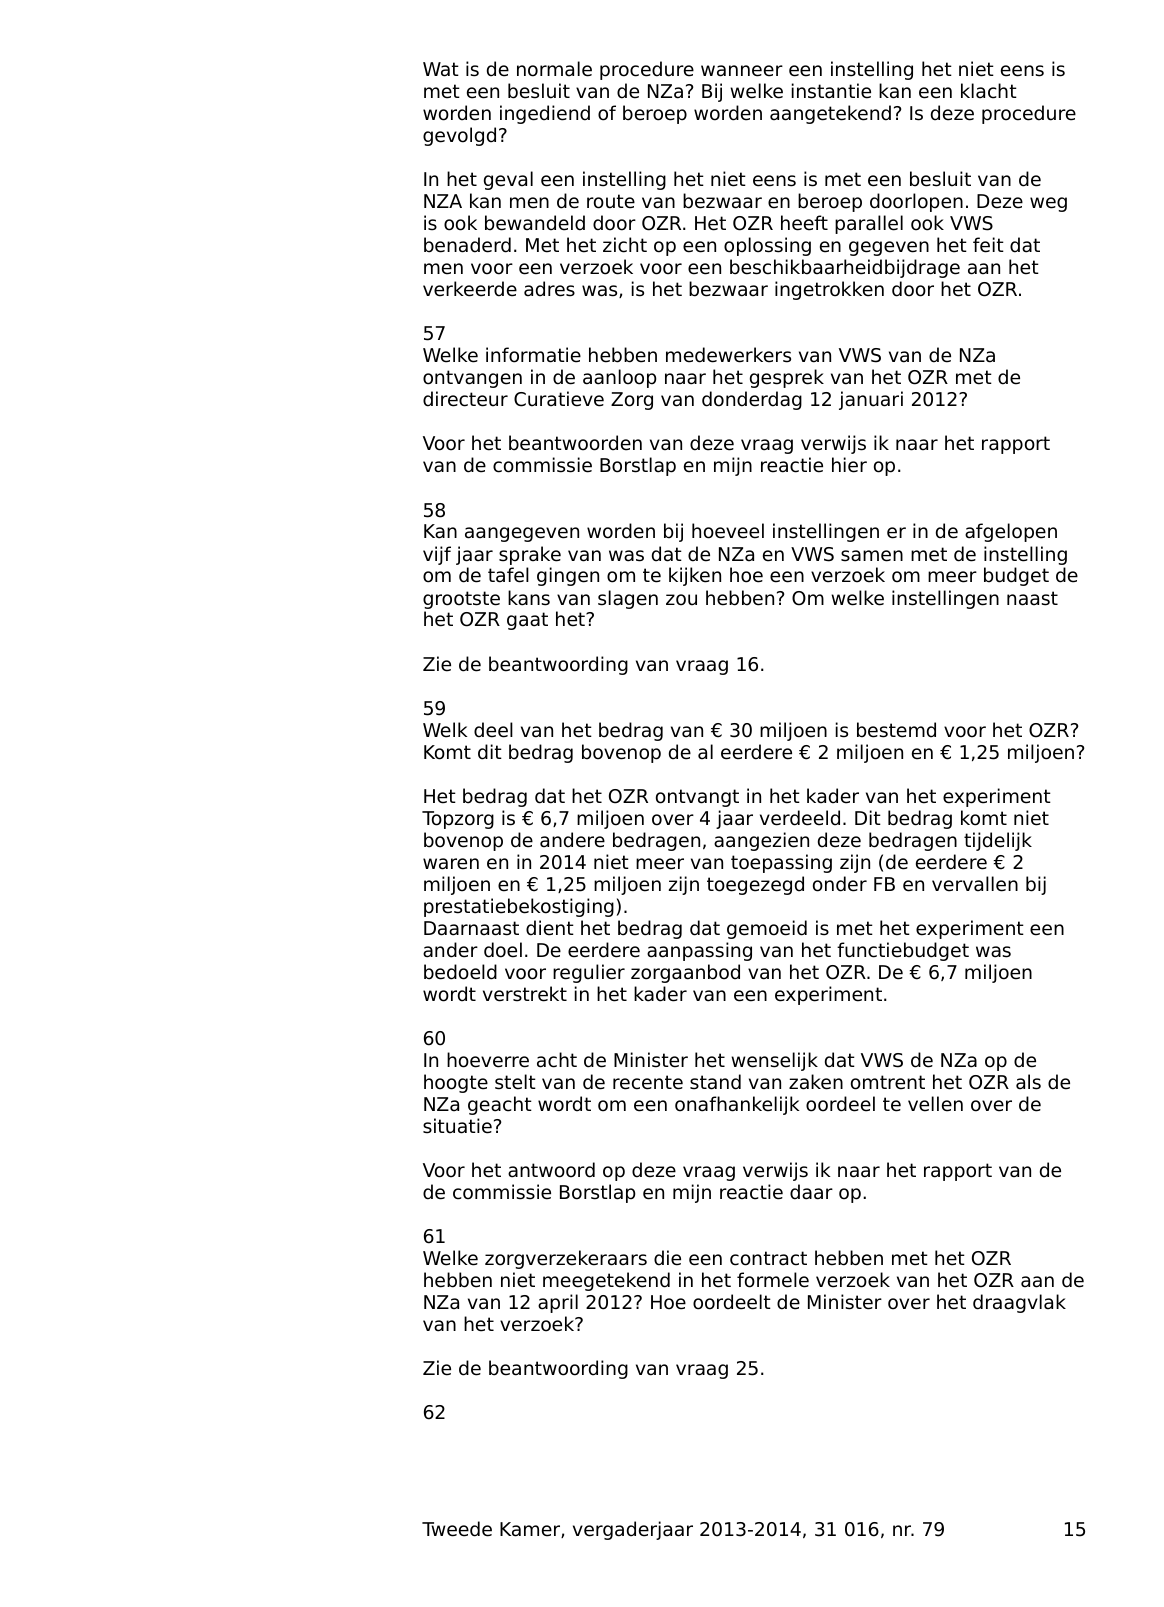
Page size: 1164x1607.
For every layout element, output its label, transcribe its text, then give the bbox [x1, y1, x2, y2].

text In het geval een instelling het niet eens is met een besluit van de NZA kan men de route van bezwaar en beroep doorlopen. Deze weg is ook bewandeld door OZR. Het OZR heeft parallel ook VWS benaderd. Met het zicht op een oplossing en gegeven het feit dat men voor een verzoek voor een beschikbaarheidbijdrage aan het verkeerde adres was, is het bezwaar ingetrokken door het OZR. [422, 169, 1087, 301]
text Voor het beantwoorden van deze vraag verwijs ik naar het rapport van de commissie Borstlap en mijn reactie hier op. [422, 433, 1087, 477]
text 62 [422, 1402, 1087, 1424]
text Welke zorgverzekeraars die een contract hebben met het OZR hebben niet meegetekend in het formele verzoek van het OZR aan de NZa van 12 april 2012? Hoe oordeelt de Minister over het draagvlak van het verzoek? [422, 1248, 1087, 1336]
text Wat is de normale procedure wanneer een instelling het niet eens is met een besluit van de NZa? Bij welke instantie kan een klacht worden ingediend of beroep worden aangetekend? Is deze procedure gevolgd? [422, 59, 1087, 147]
text Zie de beantwoording van vraag 25. [422, 1358, 1087, 1380]
text Daarnaast dient het bedrag dat gemoeid is met het experiment een ander doel. De eerdere aanpassing van het functiebudget was bedoeld voor regulier zorgaanbod van het OZR. De € 6,7 miljoen wordt verstrekt in het kader van een experiment. [422, 918, 1087, 1006]
text Welke informatie hebben medewerkers van VWS van de NZa ontvangen in de aanloop naar het gesprek van het OZR met de directeur Curatieve Zorg van donderdag 12 januari 2012? [422, 345, 1087, 411]
text Zie de beantwoording van vraag 16. [422, 653, 1087, 676]
text Kan aangegeven worden bij hoeveel instellingen er in de afgelopen vijf jaar sprake van was dat de NZa en VWS samen met de instelling om de tafel gingen om te kijken hoe een verzoek om meer budget de grootste kans van slagen zou hebben? Om welke instellingen naast het OZR gaat het? [422, 521, 1087, 631]
text 57 [422, 323, 1087, 345]
text Het bedrag dat het OZR ontvangt in het kader van het experiment Topzorg is € 6,7 miljoen over 4 jaar verdeeld. Dit bedrag komt niet bovenop de andere bedragen, aangezien deze bedragen tijdelijk waren en in 2014 niet meer van toepassing zijn (de eerdere € 2 miljoen en € 1,25 miljoen zijn toegezegd onder FB en vervallen bij prestatiebekostiging). [422, 786, 1087, 918]
text 58 [422, 499, 1087, 521]
text In hoeverre acht de Minister het wenselijk dat VWS de NZa op de hoogte stelt van de recente stand van zaken omtrent het OZR als de NZa geacht wordt om een onafhankelijk oordeel te vellen over de situatie? [422, 1050, 1087, 1138]
text 61 [422, 1226, 1087, 1248]
text Welk deel van het bedrag van € 30 miljoen is bestemd voor het OZR? Komt dit bedrag bovenop de al eerdere € 2 miljoen en € 1,25 miljoen? [422, 720, 1087, 764]
text 60 [422, 1028, 1087, 1050]
text 59 [422, 698, 1087, 720]
text Voor het antwoord op deze vraag verwijs ik naar het rapport van de de commissie Borstlap en mijn reactie daar op. [422, 1160, 1087, 1204]
